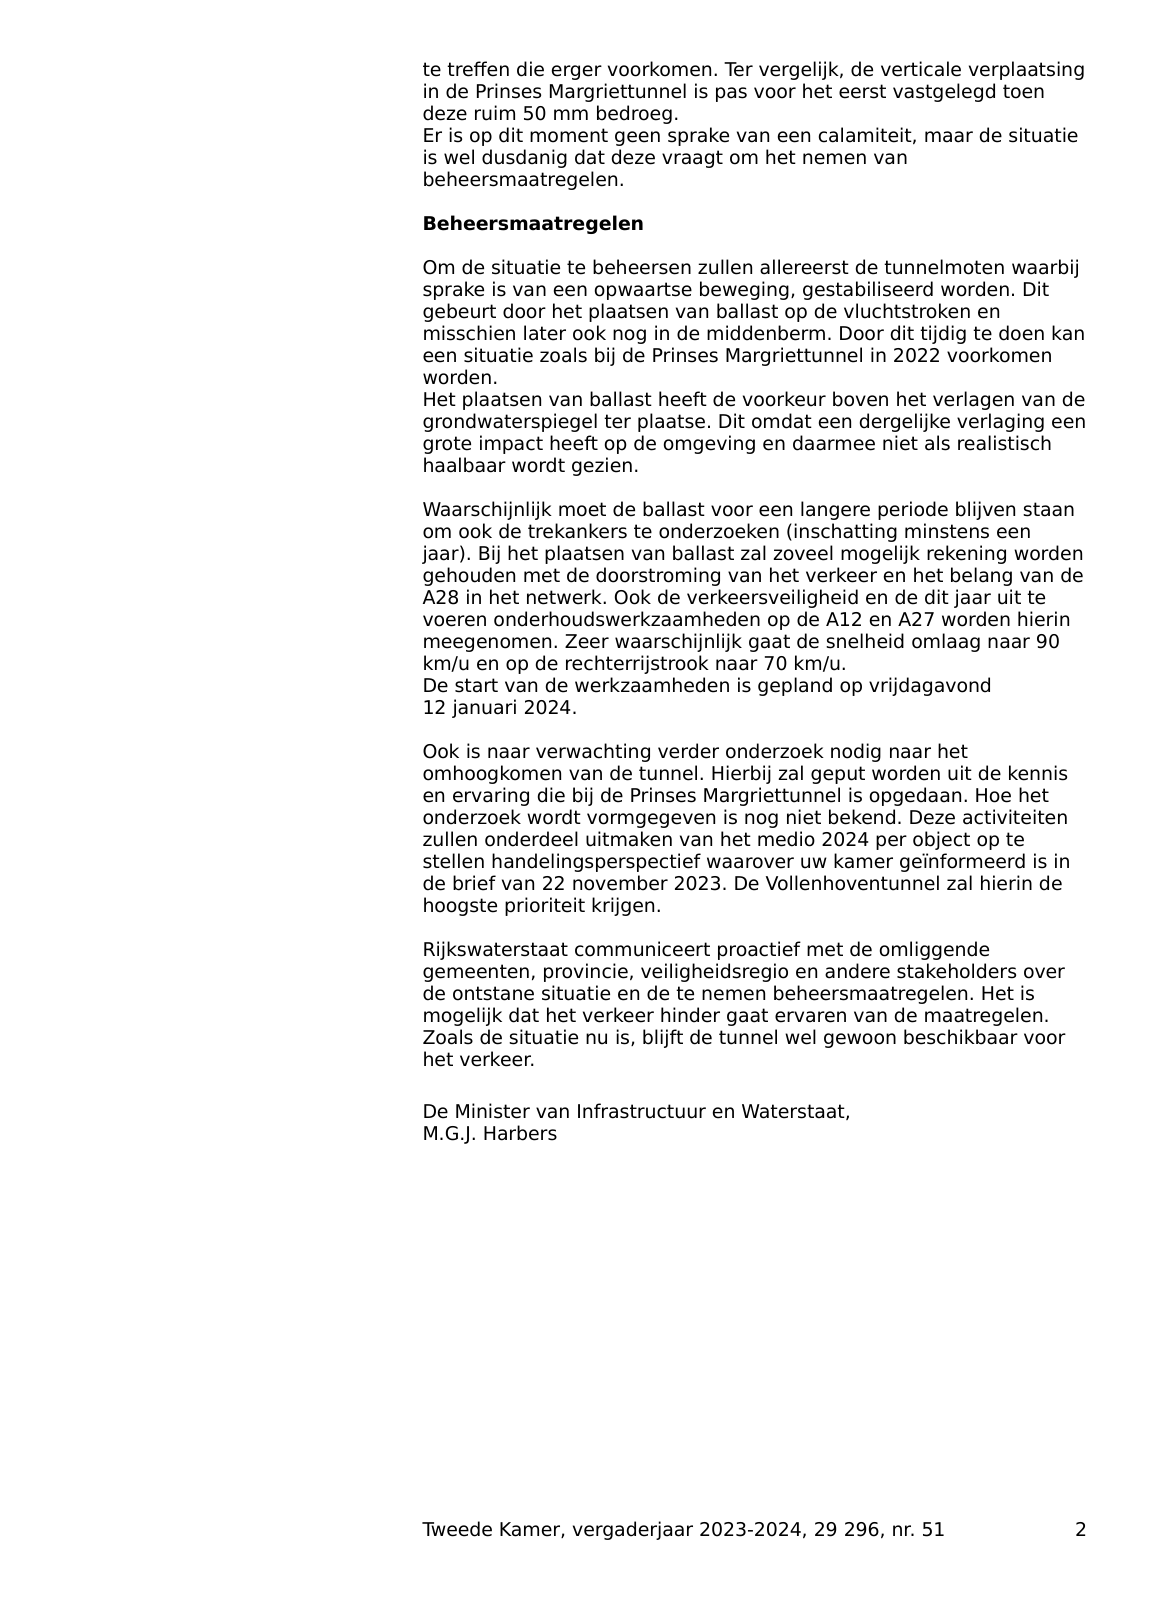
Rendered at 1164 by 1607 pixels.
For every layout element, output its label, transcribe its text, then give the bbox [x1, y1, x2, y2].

text De Minister van Infrastructuur en Waterstaat, M.G.J. Harbers [422, 1101, 1087, 1145]
text De start van de werkzaamheden is gepland op vrijdagavond 12 januari 2024. [422, 675, 1087, 719]
text Het plaatsen van ballast heeft de voorkeur boven het verlagen van de grondwaterspiegel ter plaatse. Dit omdat een dergelijke verlaging een grote impact heeft op de omgeving en daarmee niet als realistisch haalbaar wordt gezien. [422, 389, 1087, 477]
text Ook is naar verwachting verder onderzoek nodig naar het omhoogkomen van de tunnel. Hierbij zal geput worden uit de kennis en ervaring die bij de Prinses Margriettunnel is opgedaan. Hoe het onderzoek wordt vormgegeven is nog niet bekend. Deze activiteiten zullen onderdeel uitmaken van het medio 2024 per object op te stellen handelingsperspectief waarover uw kamer geïnformeerd is in de brief van 22 november 2023. De Vollenhoventunnel zal hierin de hoogste prioriteit krijgen. [422, 741, 1087, 917]
subtitle Beheersmaatregelen [422, 213, 1087, 235]
text Waarschijnlijk moet de ballast voor een langere periode blijven staan om ook de trekankers te onderzoeken (inschatting minstens een jaar). Bij het plaatsen van ballast zal zoveel mogelijk rekening worden gehouden met de doorstroming van het verkeer en het belang van de A28 in het netwerk. Ook de verkeersveiligheid en de dit jaar uit te voeren onderhoudswerkzaamheden op de A12 en A27 worden hierin meegenomen. Zeer waarschijnlijk gaat de snelheid omlaag naar 90 km/u en op de rechterrijstrook naar 70 km/u. [422, 499, 1087, 675]
text Rijkswaterstaat communiceert proactief met de omliggende gemeenten, provincie, veiligheidsregio en andere stakeholders over de ontstane situatie en de te nemen beheersmaatregelen. Het is mogelijk dat het verkeer hinder gaat ervaren van de maatregelen. Zoals de situatie nu is, blijft de tunnel wel gewoon beschikbaar voor het verkeer. [422, 939, 1087, 1071]
text Om de situatie te beheersen zullen allereerst de tunnelmoten waarbij sprake is van een opwaartse beweging, gestabiliseerd worden. Dit gebeurt door het plaatsen van ballast op de vluchtstroken en misschien later ook nog in de middenberm. Door dit tijdig te doen kan een situatie zoals bij de Prinses Margriettunnel in 2022 voorkomen worden. [422, 257, 1087, 389]
text Er is op dit moment geen sprake van een calamiteit, maar de situatie is wel dusdanig dat deze vraagt om het nemen van beheersmaatregelen. [422, 125, 1087, 191]
text te treffen die erger voorkomen. Ter vergelijk, de verticale verplaatsing in de Prinses Margriettunnel is pas voor het eerst vastgelegd toen deze ruim 50 mm bedroeg. [422, 59, 1087, 125]
